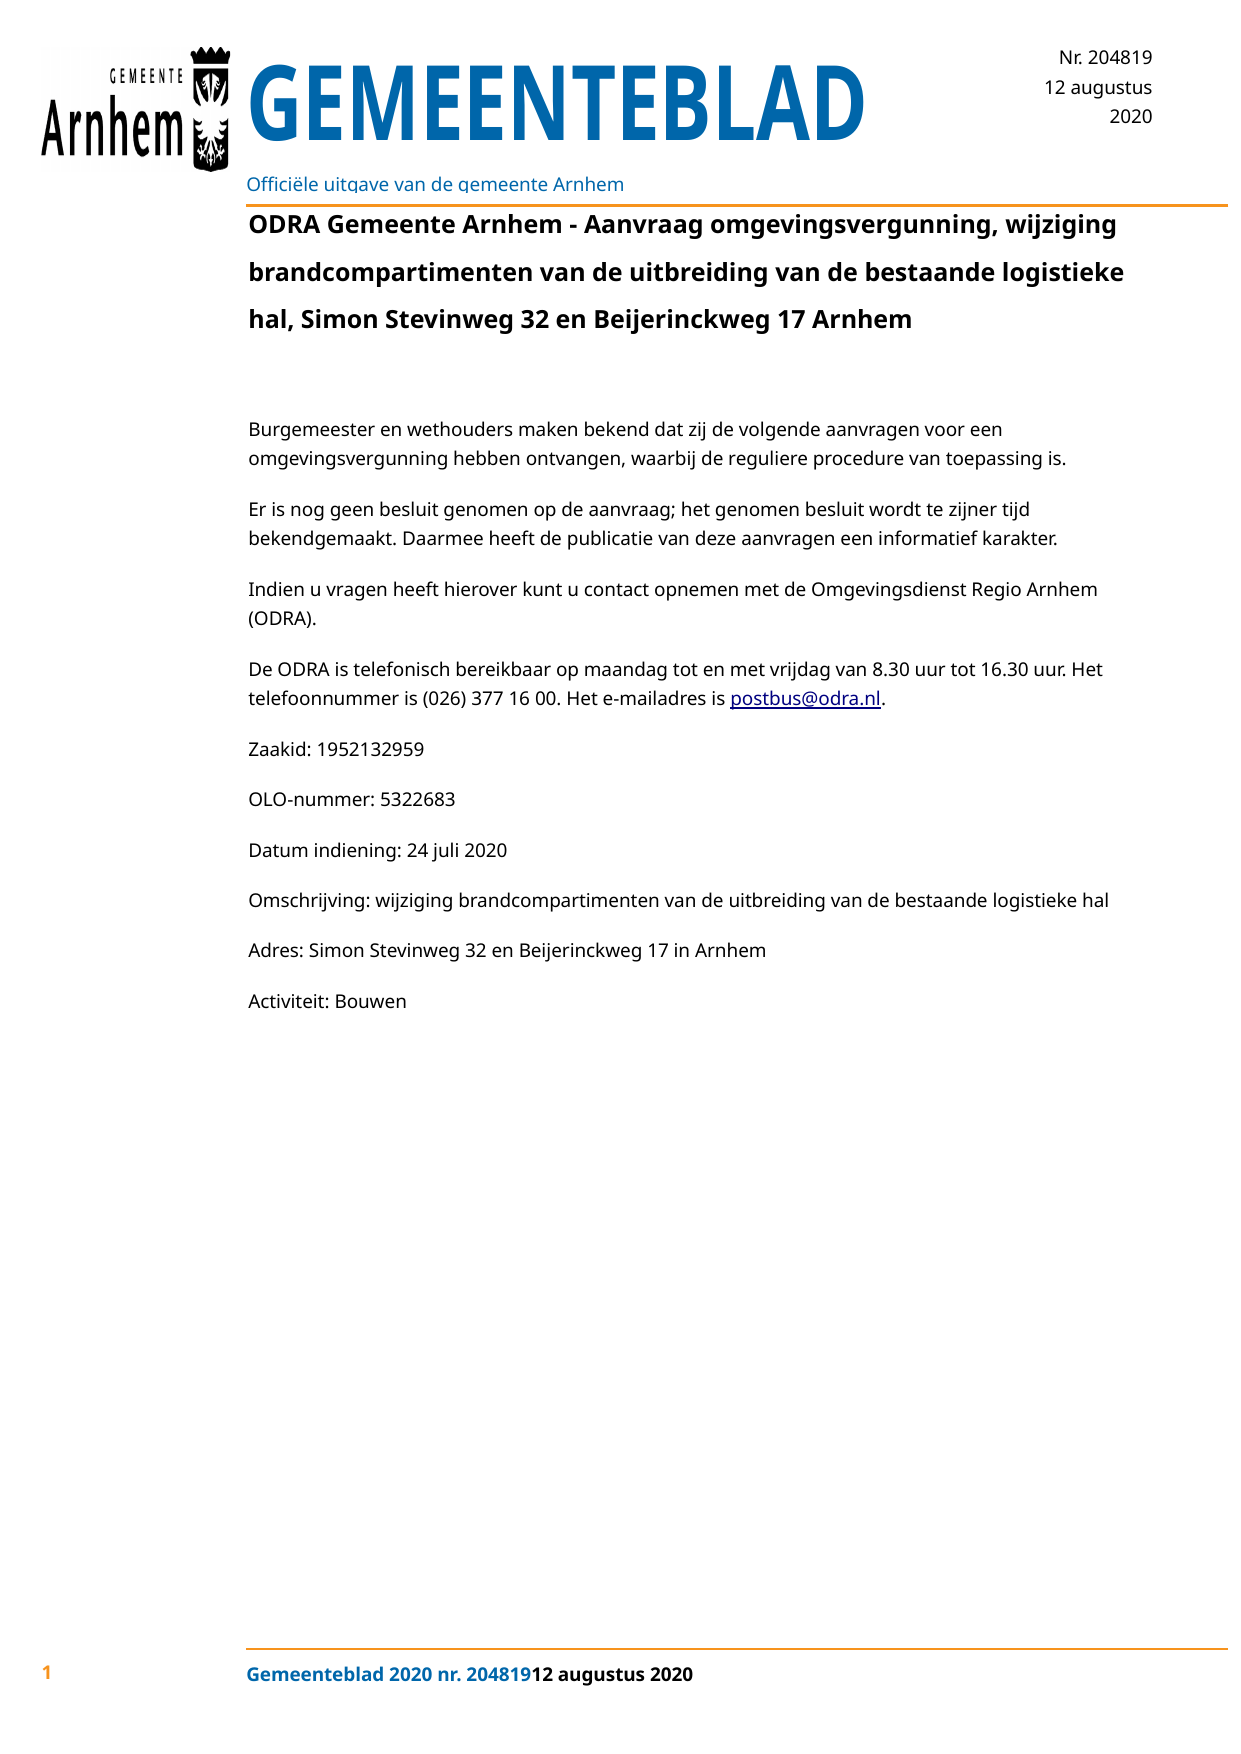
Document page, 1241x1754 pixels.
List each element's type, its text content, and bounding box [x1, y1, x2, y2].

text Datum indiening: 24 juli 2020 [248, 837, 1152, 862]
text Activiteit: Bouwen [248, 988, 1152, 1014]
text OLO-nummer: 5322683 [248, 786, 1152, 812]
text De ODRA is telefonisch bereikbaar op maandag tot en met vrijdag van 8.30 uur tot 16.30 uur. Het telefoonnummer is (026) 377 16 00. Het e-mailadres is postbus@odra.nl. [248, 656, 1152, 711]
text ODRA Gemeente Arnhem - Aanvraag omgevingsvergunning, wijziging brandcompartimenten van de uitbreiding van de bestaande logistieke hal, Simon Stevinweg 32 en Beijerinckweg 17 Arnhem [248, 207, 1152, 336]
text Zaakid: 1952132959 [248, 736, 1152, 762]
picture [41, 47, 231, 172]
text Burgemeester en wethouders maken bekend dat zij de volgende aanvragen voor een omgevingsvergunning hebben ontvangen, waarbij de reguliere procedure van toepassing is. [248, 416, 1152, 471]
text Omschrijving: wijziging brandcompartimenten van de uitbreiding van de bestaande logistieke hal [248, 887, 1152, 913]
text Indien u vragen heeft hierover kunt u contact opnemen met de Omgevingsdienst Regio Arnhem (ODRA). [248, 576, 1152, 631]
text Adres: Simon Stevinweg 32 en Beijerinckweg 17 in Arnhem [248, 938, 1152, 963]
text Er is nog geen besluit genomen op de aanvraag; het genomen besluit wordt te zijner tijd bekendgemaakt. Daarmee heeft de publicatie van deze aanvragen een informatief karakter. [248, 496, 1152, 551]
